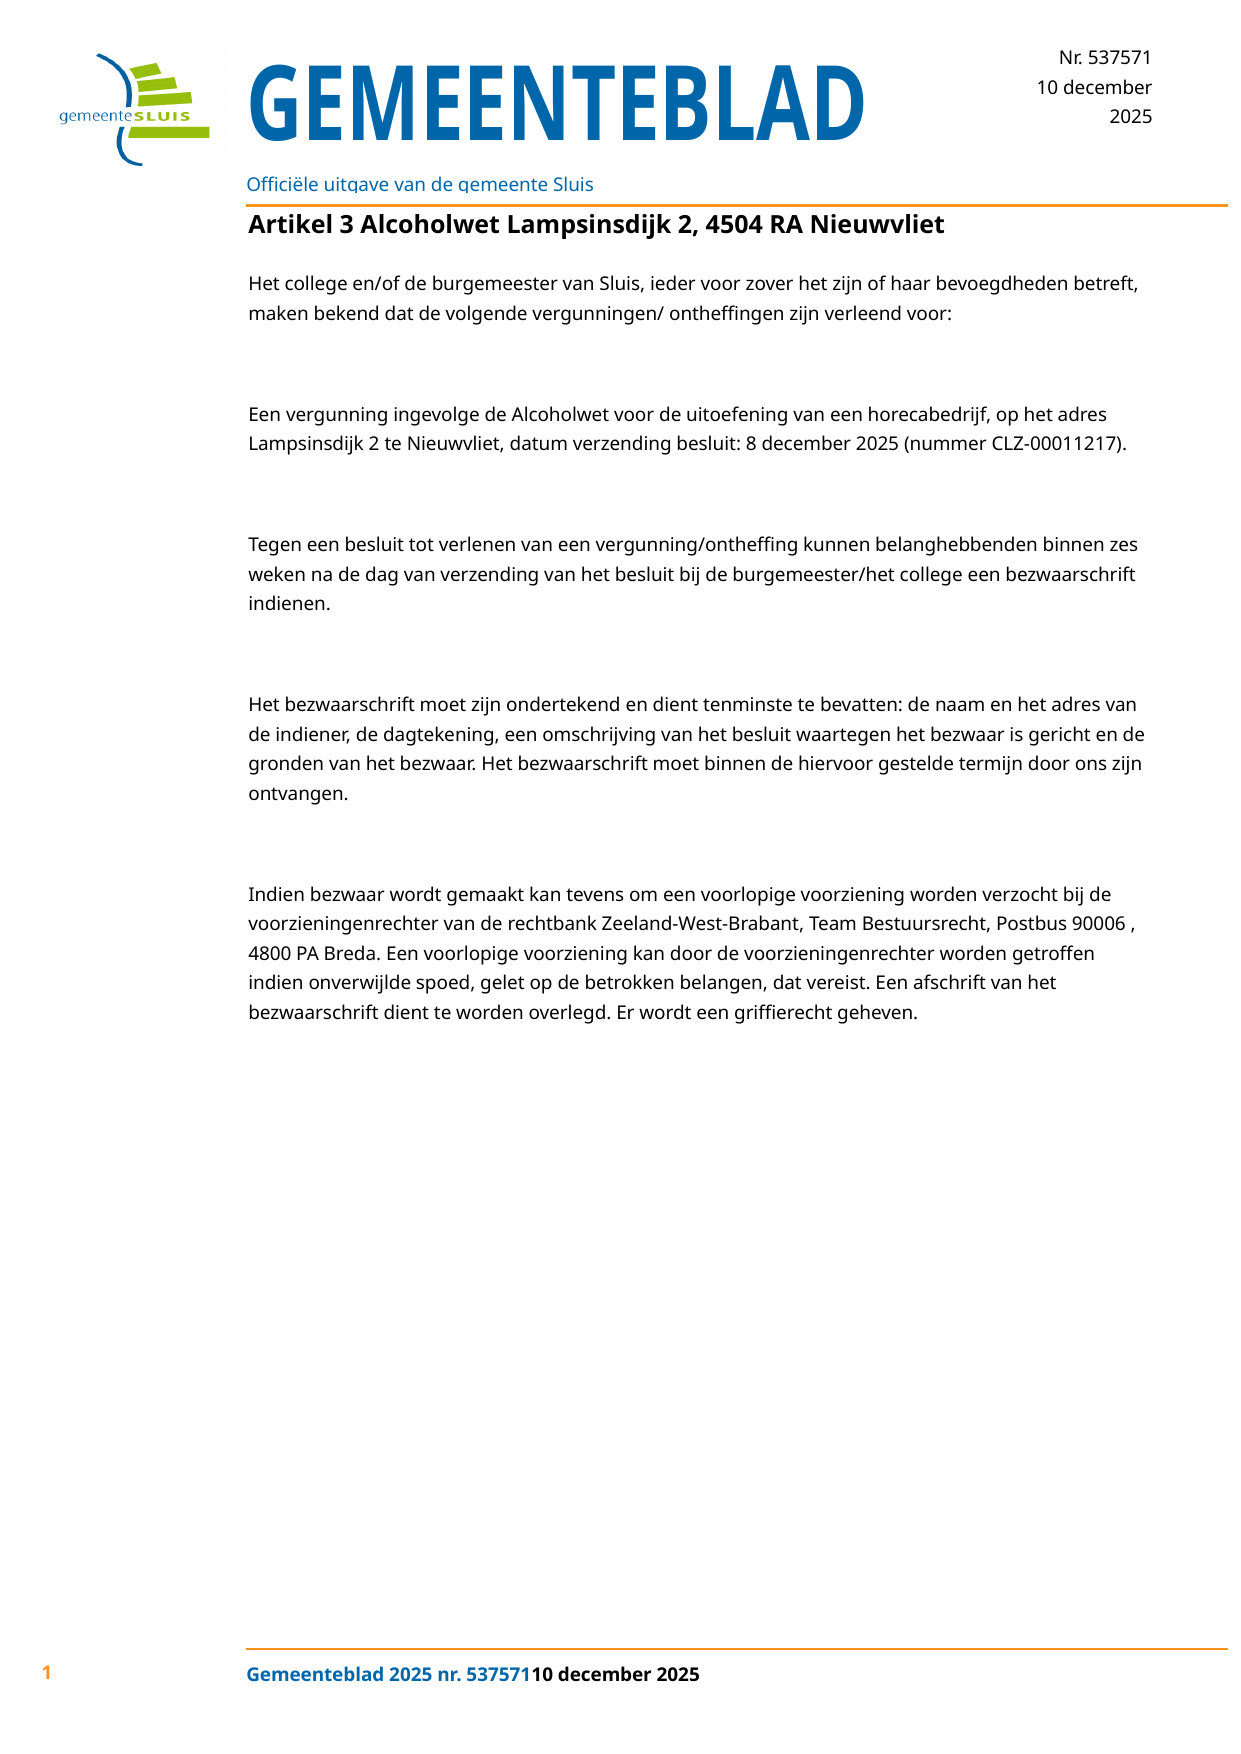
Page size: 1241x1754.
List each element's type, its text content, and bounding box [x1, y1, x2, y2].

text Een vergunning ingevolge de Alcoholwet voor de uitoefening van een horecabedrijf, op het adres Lampsinsdijk 2 te Nieuwvliet, datum verzending besluit: 8 december 2025 (nummer CLZ-00011217). [248, 401, 1152, 456]
text Artikel 3 Alcoholwet Lampsinsdijk 2, 4504 RA Nieuwvliet [248, 207, 1152, 241]
text Tegen een besluit tot verlenen van een vergunning/ontheffing kunnen belanghebbenden binnen zes weken na de dag van verzending van het besluit bij de burgemeester/het college een bezwaarschrift indienen. [248, 531, 1152, 616]
text Indien bezwaar wordt gemaakt kan tevens om een voorlopige voorziening worden verzocht bij de voorzieningenrechter van de rechtbank Zeeland-West-Brabant, Team Bestuursrecht, Postbus 90006 , 4800 PA Breda. Een voorlopige voorziening kan door de voorzieningenrechter worden getroffen indien onverwijlde spoed, gelet op de betrokken belangen, dat vereist. Een afschrift van het bezwaarschrift dient te worden overlegd. Er wordt een griffierecht geheven. [248, 881, 1152, 1025]
text Het college en/of de burgemeester van Sluis, ieder voor zover het zijn of haar bevoegdheden betreft, maken bekend dat de volgende vergunningen/ ontheffingen zijn verleend voor: [248, 270, 1152, 326]
picture [41, 47, 231, 172]
text Het bezwaarschrift moet zijn ondertekend en dient tenminste te bevatten: de naam en het adres van de indiener, de dagtekening, een omschrijving van het besluit waartegen het bezwaar is gericht en de gronden van het bezwaar. Het bezwaarschrift moet binnen de hiervoor gestelde termijn door ons zijn ontvangen. [248, 691, 1152, 806]
